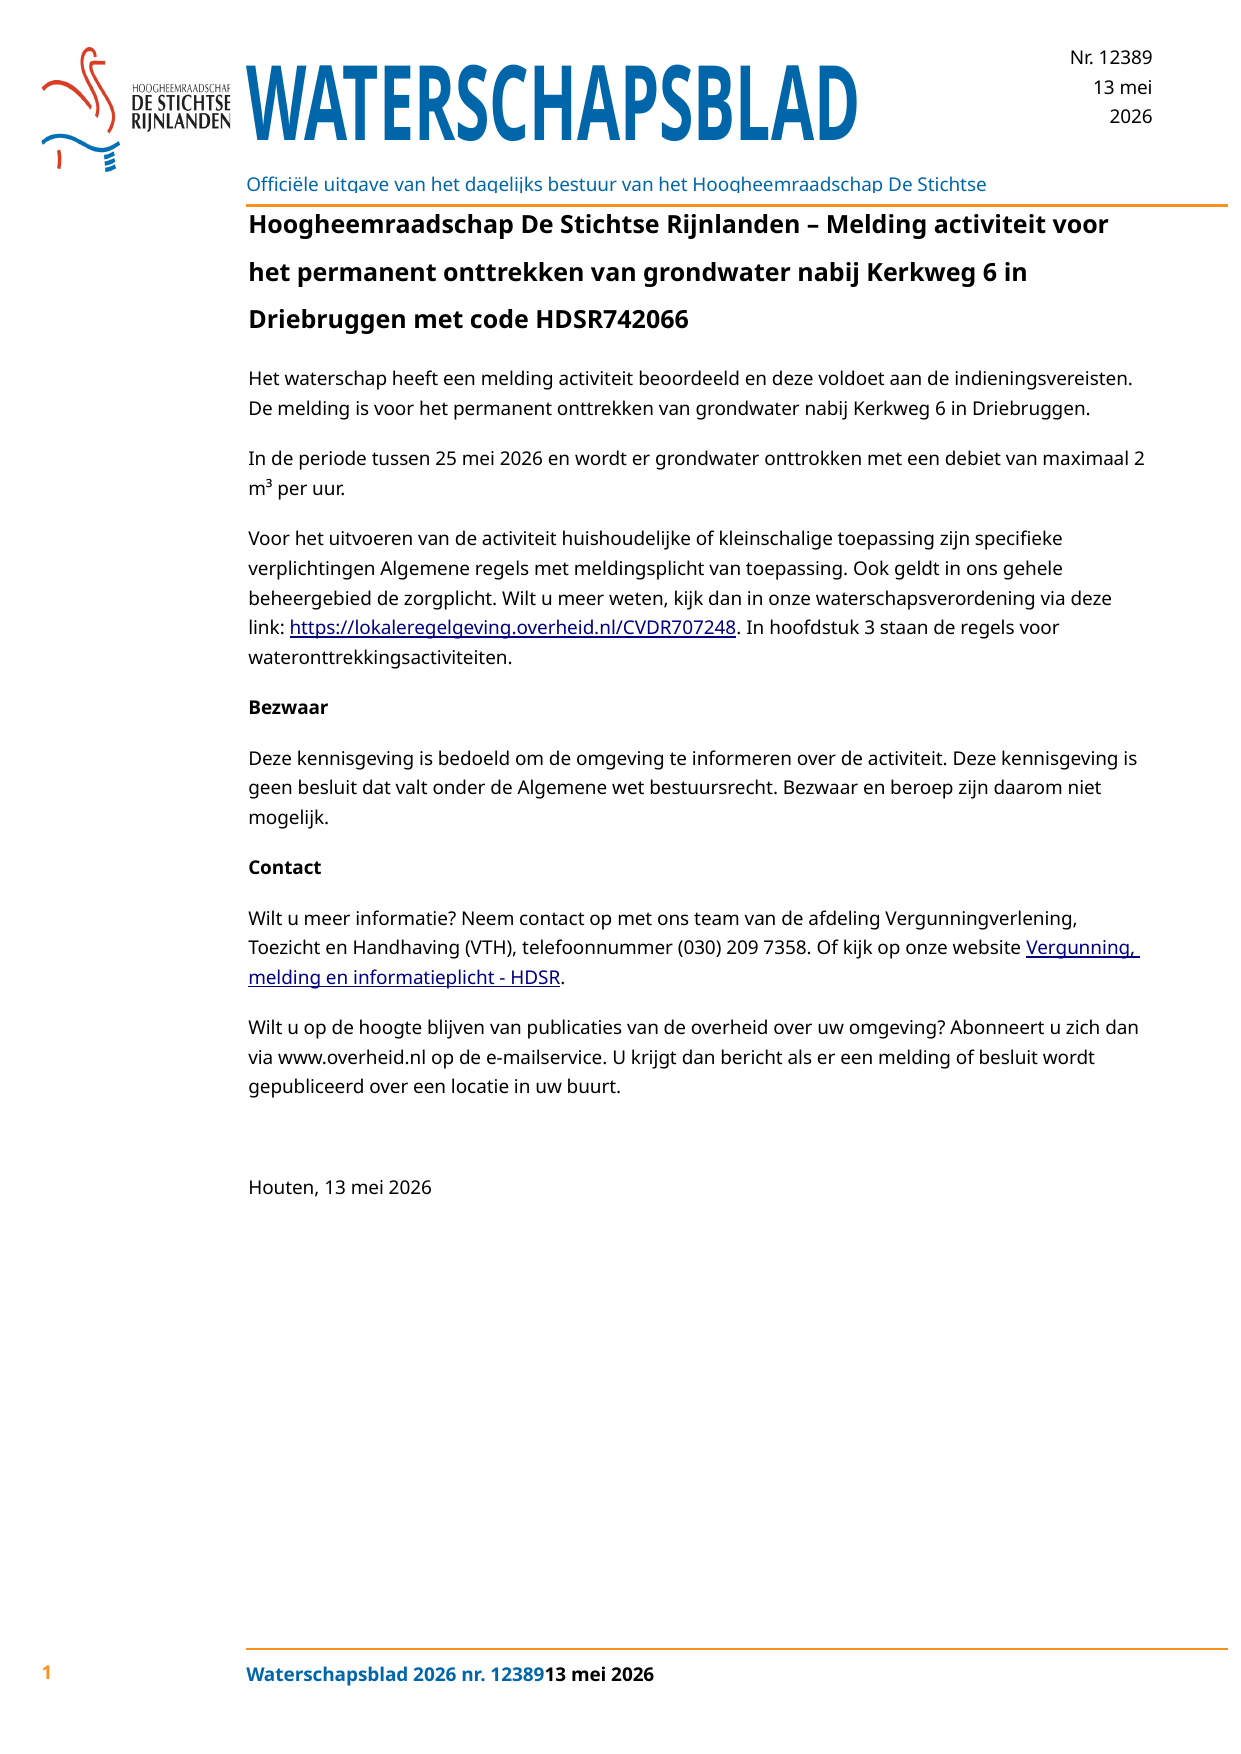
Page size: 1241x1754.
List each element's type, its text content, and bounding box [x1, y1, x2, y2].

text Wilt u op de hoogte blijven van publicaties van de overheid over uw omgeving? Abonneert u zich dan via www.overheid.nl op de e-mailservice. U krijgt dan bericht als er een melding of besluit wordt gepubliceerd over een locatie in uw buurt. [248, 1014, 1152, 1099]
text Voor het uitvoeren van de activiteit huishoudelijke of kleinschalige toepassing zijn specifieke verplichtingen Algemene regels met meldingsplicht van toepassing. Ook geldt in ons gehele beheergebied de zorgplicht. Wilt u meer weten, kijk dan in onze waterschapsverordening via deze link: https://lokaleregelgeving.overheid.nl/CVDR707248. In hoofdstuk 3 staan de regels voor wateronttrekkingsactiviteiten. [248, 526, 1152, 669]
text Het waterschap heeft een melding activiteit beoordeeld en deze voldoet aan de indieningsvereisten. De melding is voor het permanent onttrekken van grondwater nabij Kerkweg 6 in Driebruggen. [248, 366, 1152, 421]
text Hoogheemraadschap De Stichtse Rijnlanden – Melding activiteit voor het permanent onttrekken van grondwater nabij Kerkweg 6 in Driebruggen met code HDSR742066 [248, 207, 1152, 336]
text Deze kennisgeving is bedoeld om de omgeving te informeren over de activiteit. Deze kennisgeving is geen besluit dat valt onder de Algemene wet bestuursrecht. Bezwaar en beroep zijn daarom niet mogelijk. [248, 745, 1152, 829]
text Bezwaar [248, 694, 1152, 720]
text Wilt u meer informatie? Neem contact op met ons team van de afdeling Vergunningverlening, Toezicht en Handhaving (VTH), telefoonnummer (030) 209 7358. Of kijk op onze website Vergunning, melding en informatieplicht - HDSR. [248, 905, 1152, 989]
picture [41, 47, 231, 172]
text Houten, 13 mei 2026 [248, 1174, 1152, 1200]
text Contact [248, 854, 1152, 880]
text In de periode tussen 25 mei 2026 en wordt er grondwater onttrokken met een debiet van maximaal 2 m³ per uur. [248, 446, 1152, 501]
